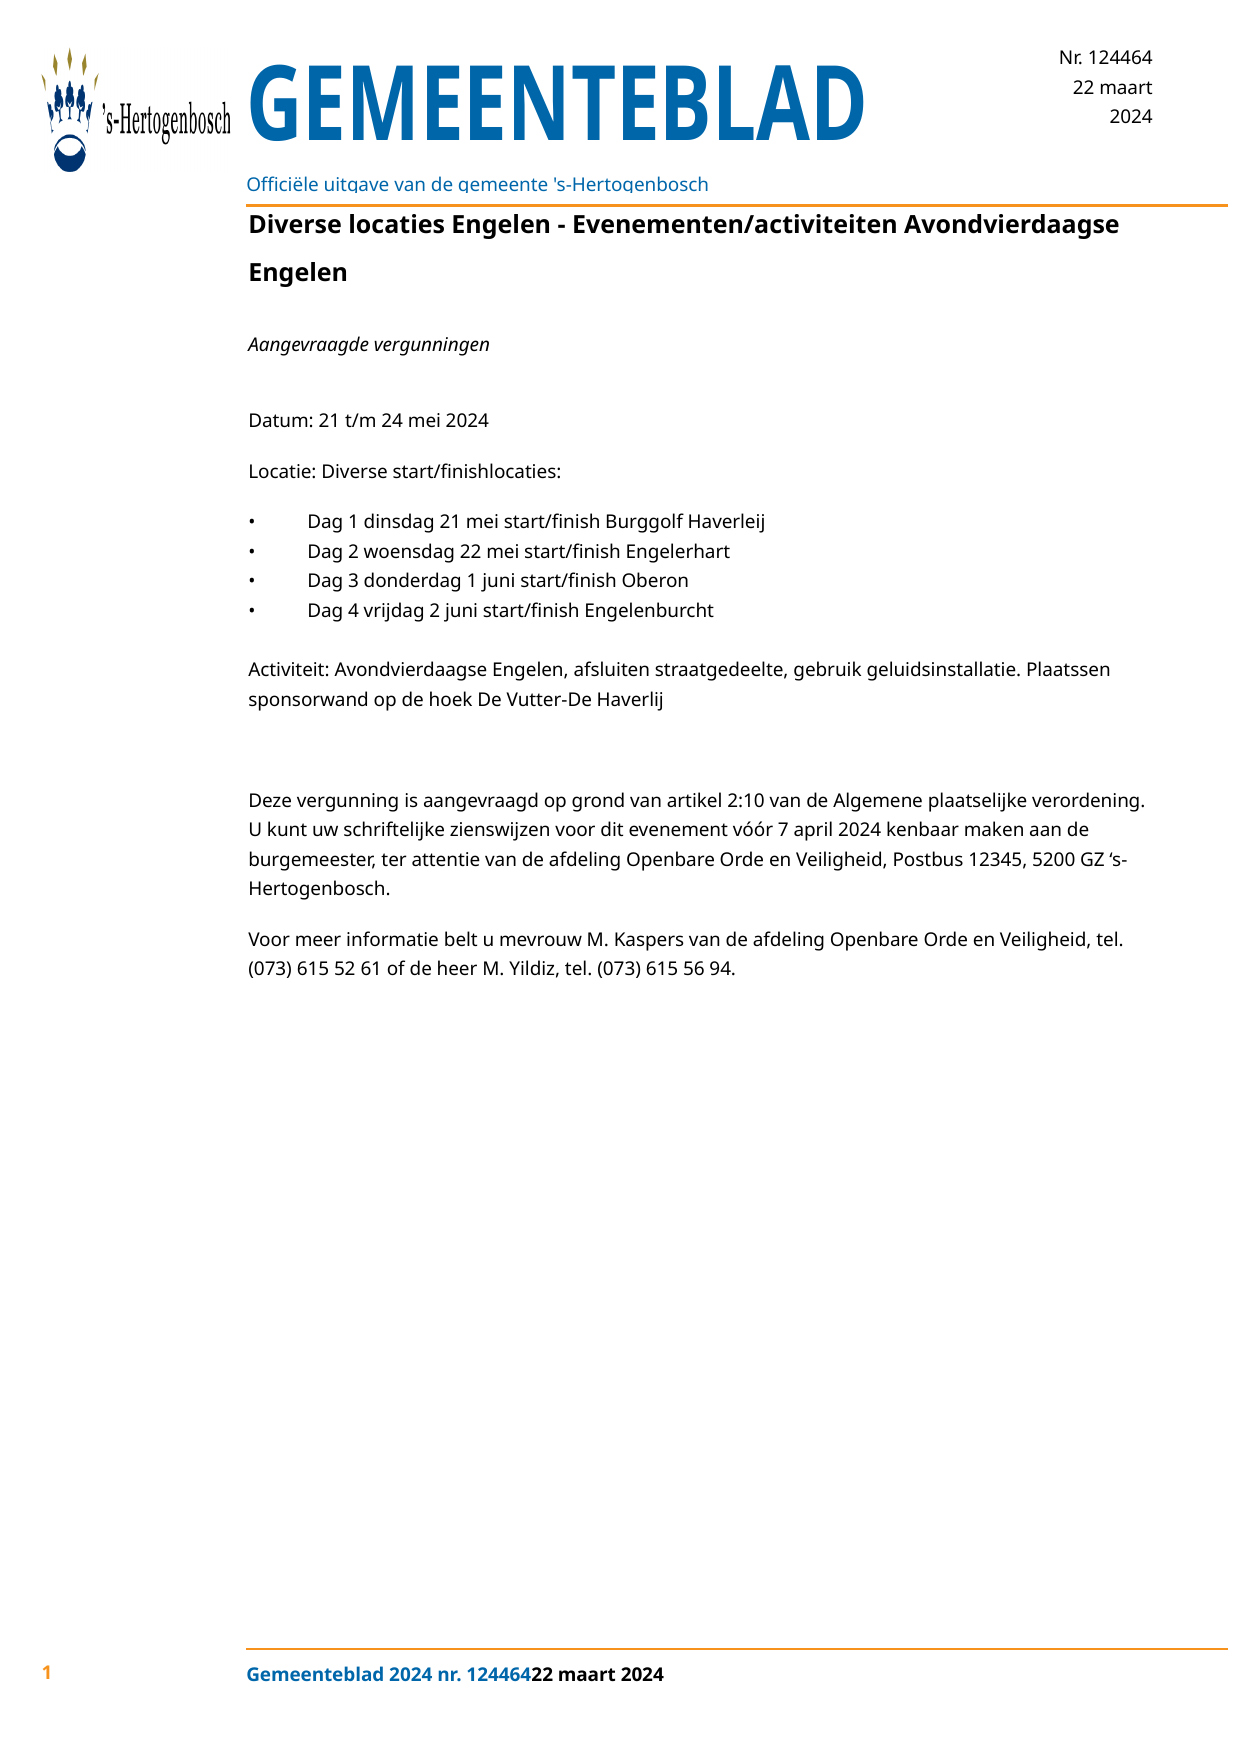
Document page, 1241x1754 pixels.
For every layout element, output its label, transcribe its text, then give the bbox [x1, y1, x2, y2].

text Diverse locaties Engelen - Evenementen/activiteiten Avondvierdaagse Engelen [248, 207, 1152, 288]
text Voor meer informatie belt u mevrouw M. Kaspers van de afdeling Openbare Orde en Veiligheid, tel. (073) 615 52 61 of de heer M. Yildiz, tel. (073) 615 56 94. [248, 926, 1152, 981]
text Aangevraagde vergunningen [248, 331, 1152, 357]
text Deze vergunning is aangevraagd op grond van artikel 2:10 van de Algemene plaatselijke verordening. U kunt uw schriftelijke zienswijzen voor dit evenement vóór 7 april 2024 kenbaar maken aan de burgemeester, ter attentie van de afdeling Openbare Orde en Veiligheid, Postbus 12345, 5200 GZ ‘s-Hertogenbosch. [248, 787, 1152, 901]
list Dag 4 vrijdag 2 juni start/finish Engelenburcht [248, 597, 1152, 623]
text Activiteit: Avondvierdaagse Engelen, afsluiten straatgedeelte, gebruik geluidsinstallatie. Plaatssen sponsorwand op de hoek De Vutter-De Haverlij [248, 656, 1152, 712]
list Dag 2 woensdag 22 mei start/finish Engelerhart [248, 538, 1152, 564]
text Locatie: Diverse start/finishlocaties: [248, 458, 1152, 484]
list Dag 1 dinsdag 21 mei start/finish Burggolf Haverleij [248, 508, 1152, 534]
text Datum: 21 t/m 24 mei 2024 [248, 408, 1152, 433]
list Dag 3 donderdag 1 juni start/finish Oberon [248, 568, 1152, 593]
picture [41, 47, 231, 172]
